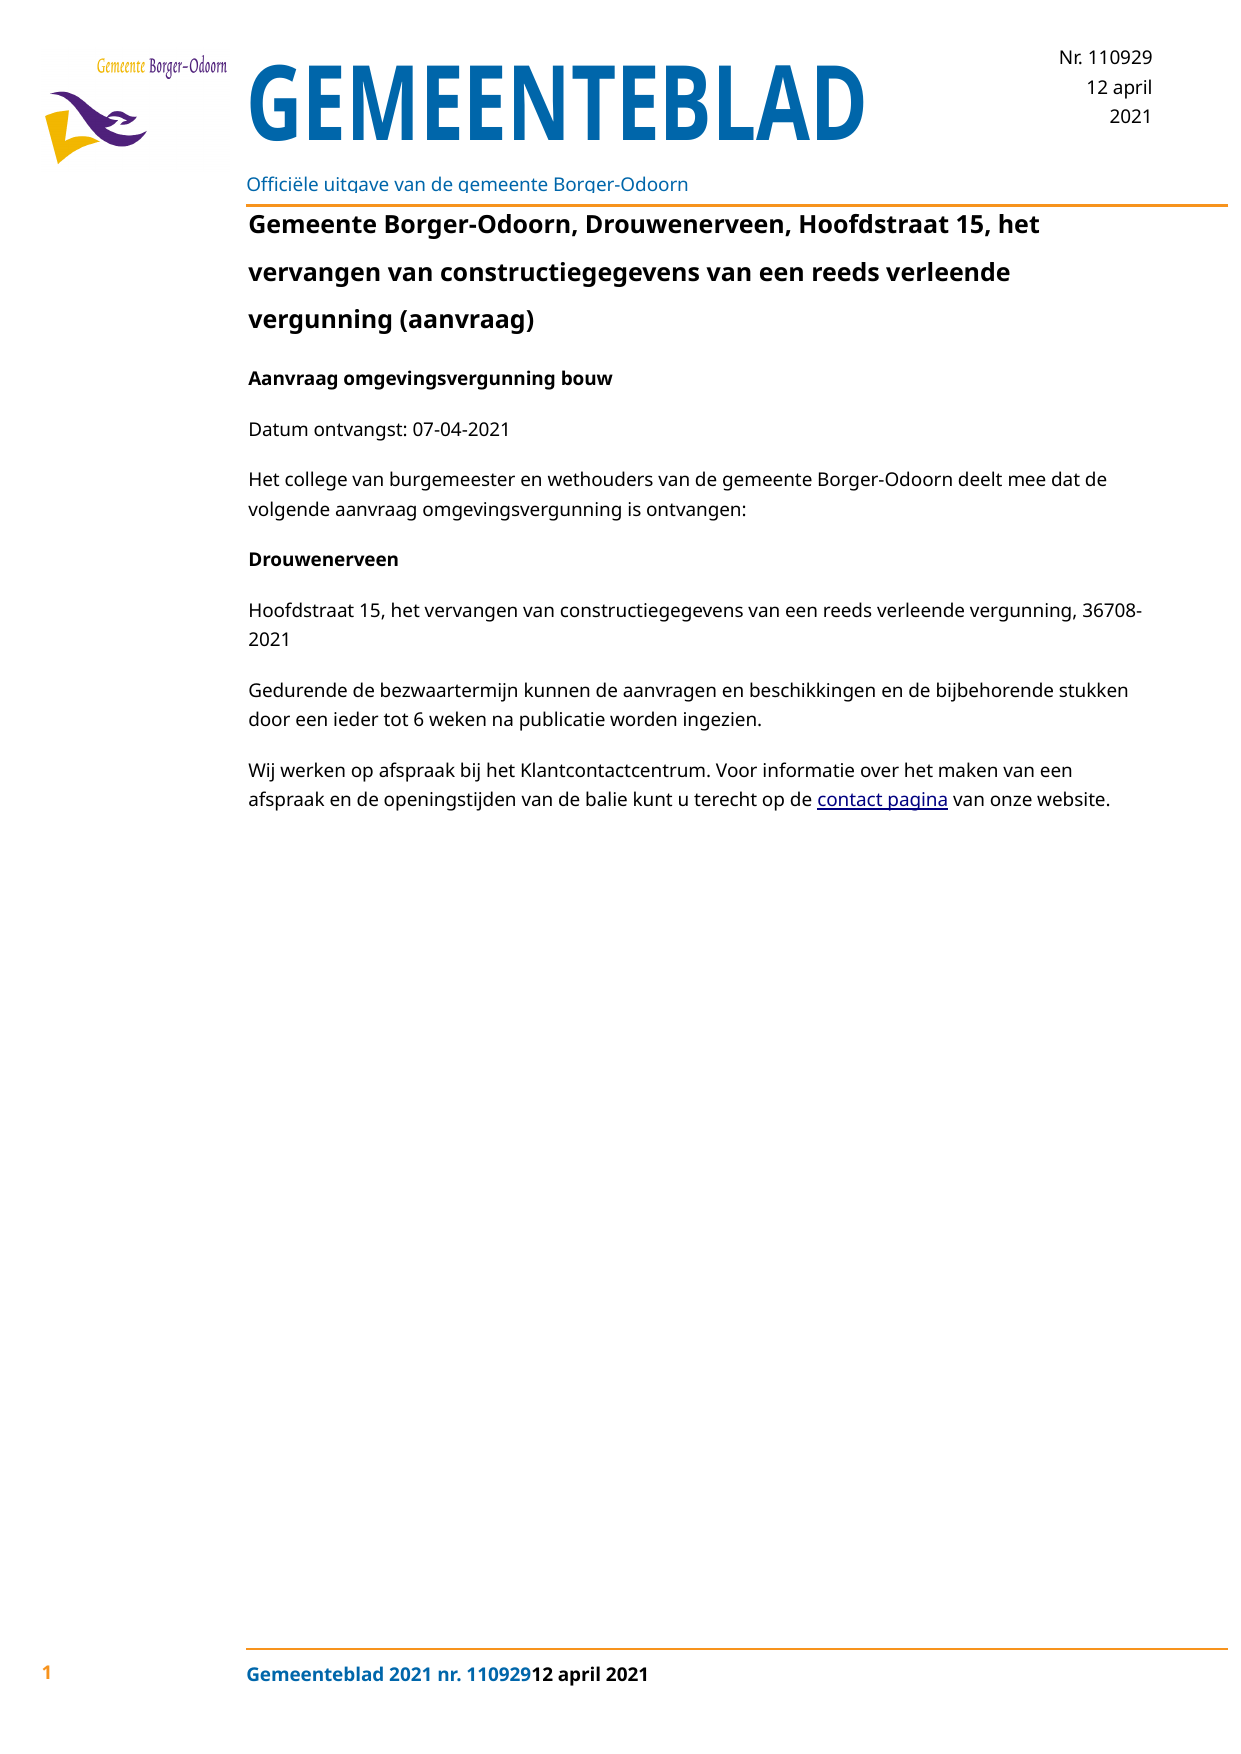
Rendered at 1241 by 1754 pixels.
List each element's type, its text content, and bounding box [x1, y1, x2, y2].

text Datum ontvangst: 07-04-2021 [248, 416, 1152, 442]
text Gemeente Borger-Odoorn, Drouwenerveen, Hoofdstraat 15, het vervangen van constructiegegevens van een reeds verleende vergunning (aanvraag) [248, 207, 1152, 336]
text Gedurende de bezwaartermijn kunnen de aanvragen en beschikkingen en de bijbehorende stukken door een ieder tot 6 weken na publicatie worden ingezien. [248, 677, 1152, 732]
picture [41, 47, 231, 172]
text Aanvraag omgevingsvergunning bouw [248, 366, 1152, 391]
text Hoofdstraat 15, het vervangen van constructiegegevens van een reeds verleende vergunning, 36708-2021 [248, 597, 1152, 652]
text Wij werken op afspraak bij het Klantcontactcentrum. Voor informatie over het maken van een afspraak en de openingstijden van de balie kunt u terecht op de contact pagina van onze website. [248, 757, 1152, 812]
text Het college van burgemeester en wethouders van de gemeente Borger-Odoorn deelt mee dat de volgende aanvraag omgevingsvergunning is ontvangen: [248, 466, 1152, 522]
text Drouwenerveen [248, 546, 1152, 572]
